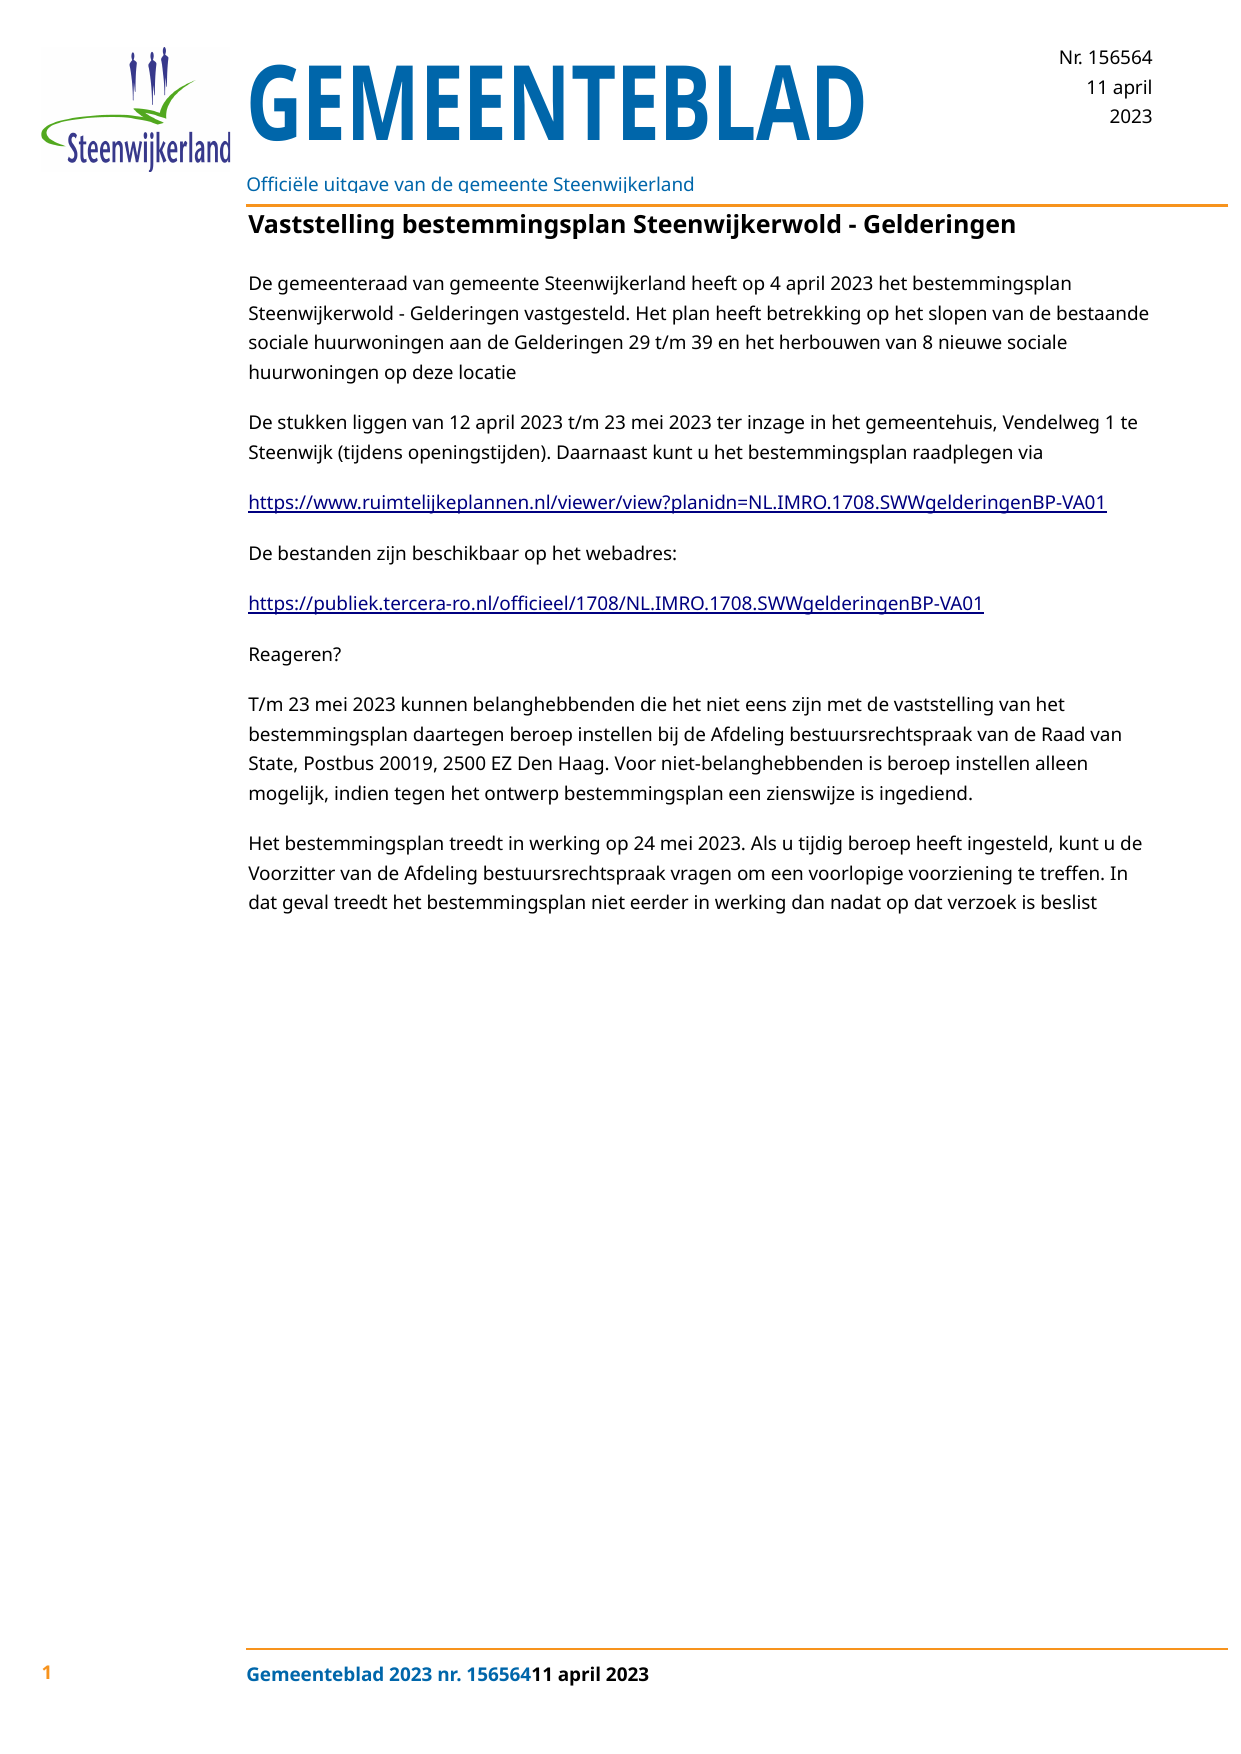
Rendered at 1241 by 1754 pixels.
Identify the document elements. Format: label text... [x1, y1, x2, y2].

text https://www.ruimtelijkeplannen.nl/viewer/view?planidn=NL.IMRO.1708.SWWgelderingenBP-VA01 [248, 489, 1152, 515]
text De stukken liggen van 12 april 2023 t/m 23 mei 2023 ter inzage in het gemeentehuis, Vendelweg 1 te Steenwijk (tijdens openingstijden). Daarnaast kunt u het bestemmingsplan raadplegen via [248, 409, 1152, 465]
text https://publiek.tercera-ro.nl/officieel/1708/NL.IMRO.1708.SWWgelderingenBP-VA01 [248, 590, 1152, 616]
text T/m 23 mei 2023 kunnen belanghebbenden die het niet eens zijn met de vaststelling van het bestemmingsplan daartegen beroep instellen bij de Afdeling bestuursrechtspraak van de Raad van State, Postbus 20019, 2500 EZ Den Haag. Voor niet-belanghebbenden is beroep instellen alleen mogelijk, indien tegen het ontwerp bestemmingsplan een zienswijze is ingediend. [248, 691, 1152, 806]
text Het bestemmingsplan treedt in werking op 24 mei 2023. Als u tijdig beroep heeft ingesteld, kunt u de Voorzitter van de Afdeling bestuursrechtspraak vragen om een voorlopige voorziening te treffen. In dat geval treedt het bestemmingsplan niet eerder in werking dan nadat op dat verzoek is beslist [248, 830, 1152, 915]
text Vaststelling bestemmingsplan Steenwijkerwold - Gelderingen [248, 207, 1152, 241]
picture [41, 47, 231, 172]
text De bestanden zijn beschikbaar op het webadres: [248, 540, 1152, 566]
text De gemeenteraad van gemeente Steenwijkerland heeft op 4 april 2023 het bestemmingsplan Steenwijkerwold - Gelderingen vastgesteld. Het plan heeft betrekking op het slopen van de bestaande sociale huurwoningen aan de Gelderingen 29 t/m 39 en het herbouwen van 8 nieuwe sociale huurwoningen op deze locatie [248, 270, 1152, 385]
text Reageren? [248, 641, 1152, 666]
